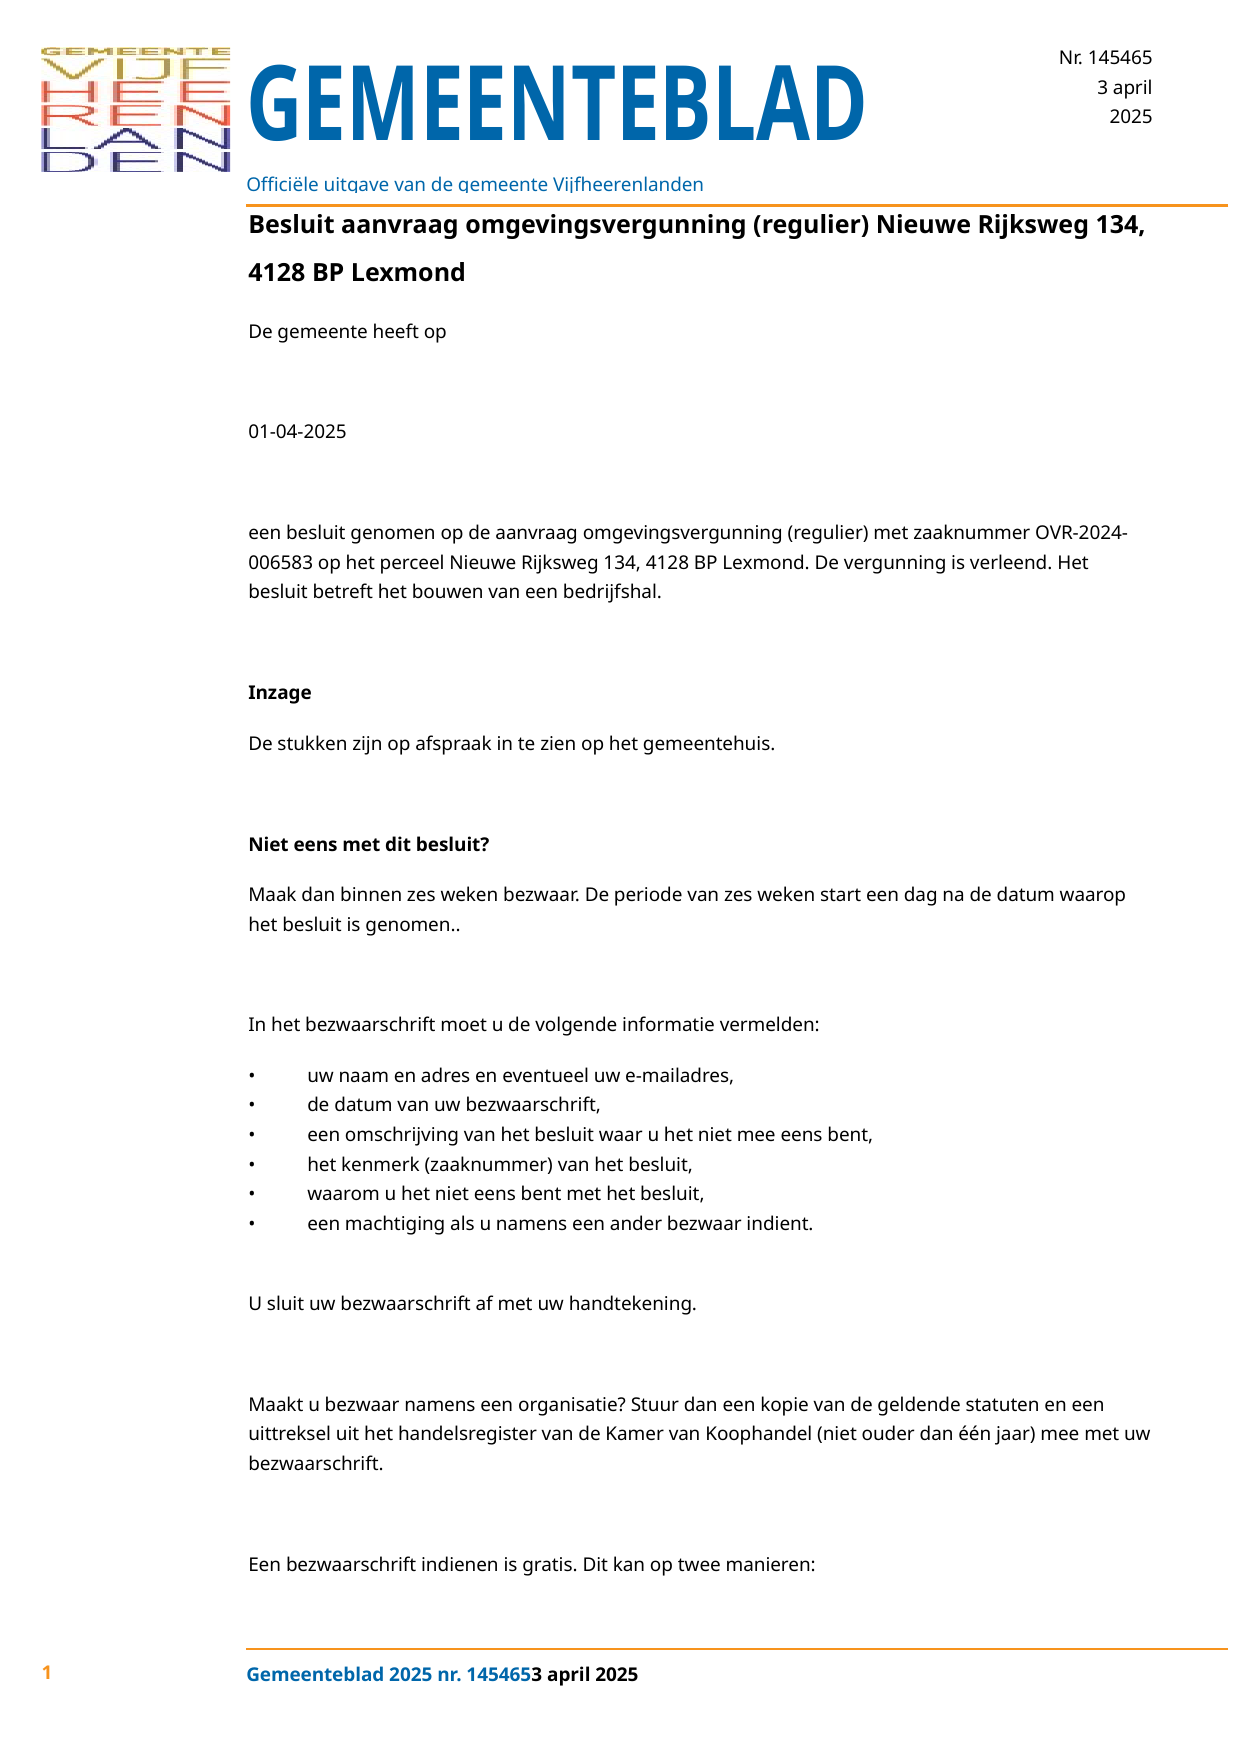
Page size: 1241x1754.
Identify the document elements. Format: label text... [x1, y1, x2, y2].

picture [41, 47, 231, 172]
text De stukken zijn op afspraak in te zien op het gemeentehuis. [248, 730, 1152, 756]
text De gemeente heeft op [248, 318, 1152, 344]
list de datum van uw bezwaarschrift, [248, 1092, 1152, 1117]
text U sluit uw bezwaarschrift af met uw handtekening. [248, 1290, 1152, 1316]
list uw naam en adres en eventueel uw e-mailadres, [248, 1062, 1152, 1088]
text een besluit genomen op de aanvraag omgevingsvergunning (regulier) met zaaknummer OVR-2024-006583 op het perceel Nieuwe Rijksweg 134, 4128 BP Lexmond. De vergunning is verleend. Het besluit betreft het bouwen van een bedrijfshal. [248, 519, 1152, 604]
text Besluit aanvraag omgevingsvergunning (regulier) Nieuwe Rijksweg 134, 4128 BP Lexmond [248, 207, 1152, 288]
list een machtiging als u namens een ander bezwaar indient. [248, 1210, 1152, 1236]
text Niet eens met dit besluit? [248, 831, 1152, 857]
text 01-04-2025 [248, 419, 1152, 444]
list een omschrijving van het besluit waar u het niet mee eens bent, [248, 1121, 1152, 1147]
text Inzage [248, 679, 1152, 705]
text Maakt u bezwaar namens een organisatie? Stuur dan een kopie van de geldende statuten en een uittreksel uit het handelsregister van de Kamer van Koophandel (niet ouder dan één jaar) mee met uw bezwaarschrift. [248, 1391, 1152, 1476]
list waarom u het niet eens bent met het besluit, [248, 1180, 1152, 1206]
list het kenmerk (zaaknummer) van het besluit, [248, 1151, 1152, 1177]
text Maak dan binnen zes weken bezwaar. De periode van zes weken start een dag na de datum waarop het besluit is genomen.. [248, 881, 1152, 937]
text Een bezwaarschrift indienen is gratis. Dit kan op twee manieren: [248, 1551, 1152, 1577]
text In het bezwaarschrift moet u de volgende informatie vermelden: [248, 1012, 1152, 1037]
